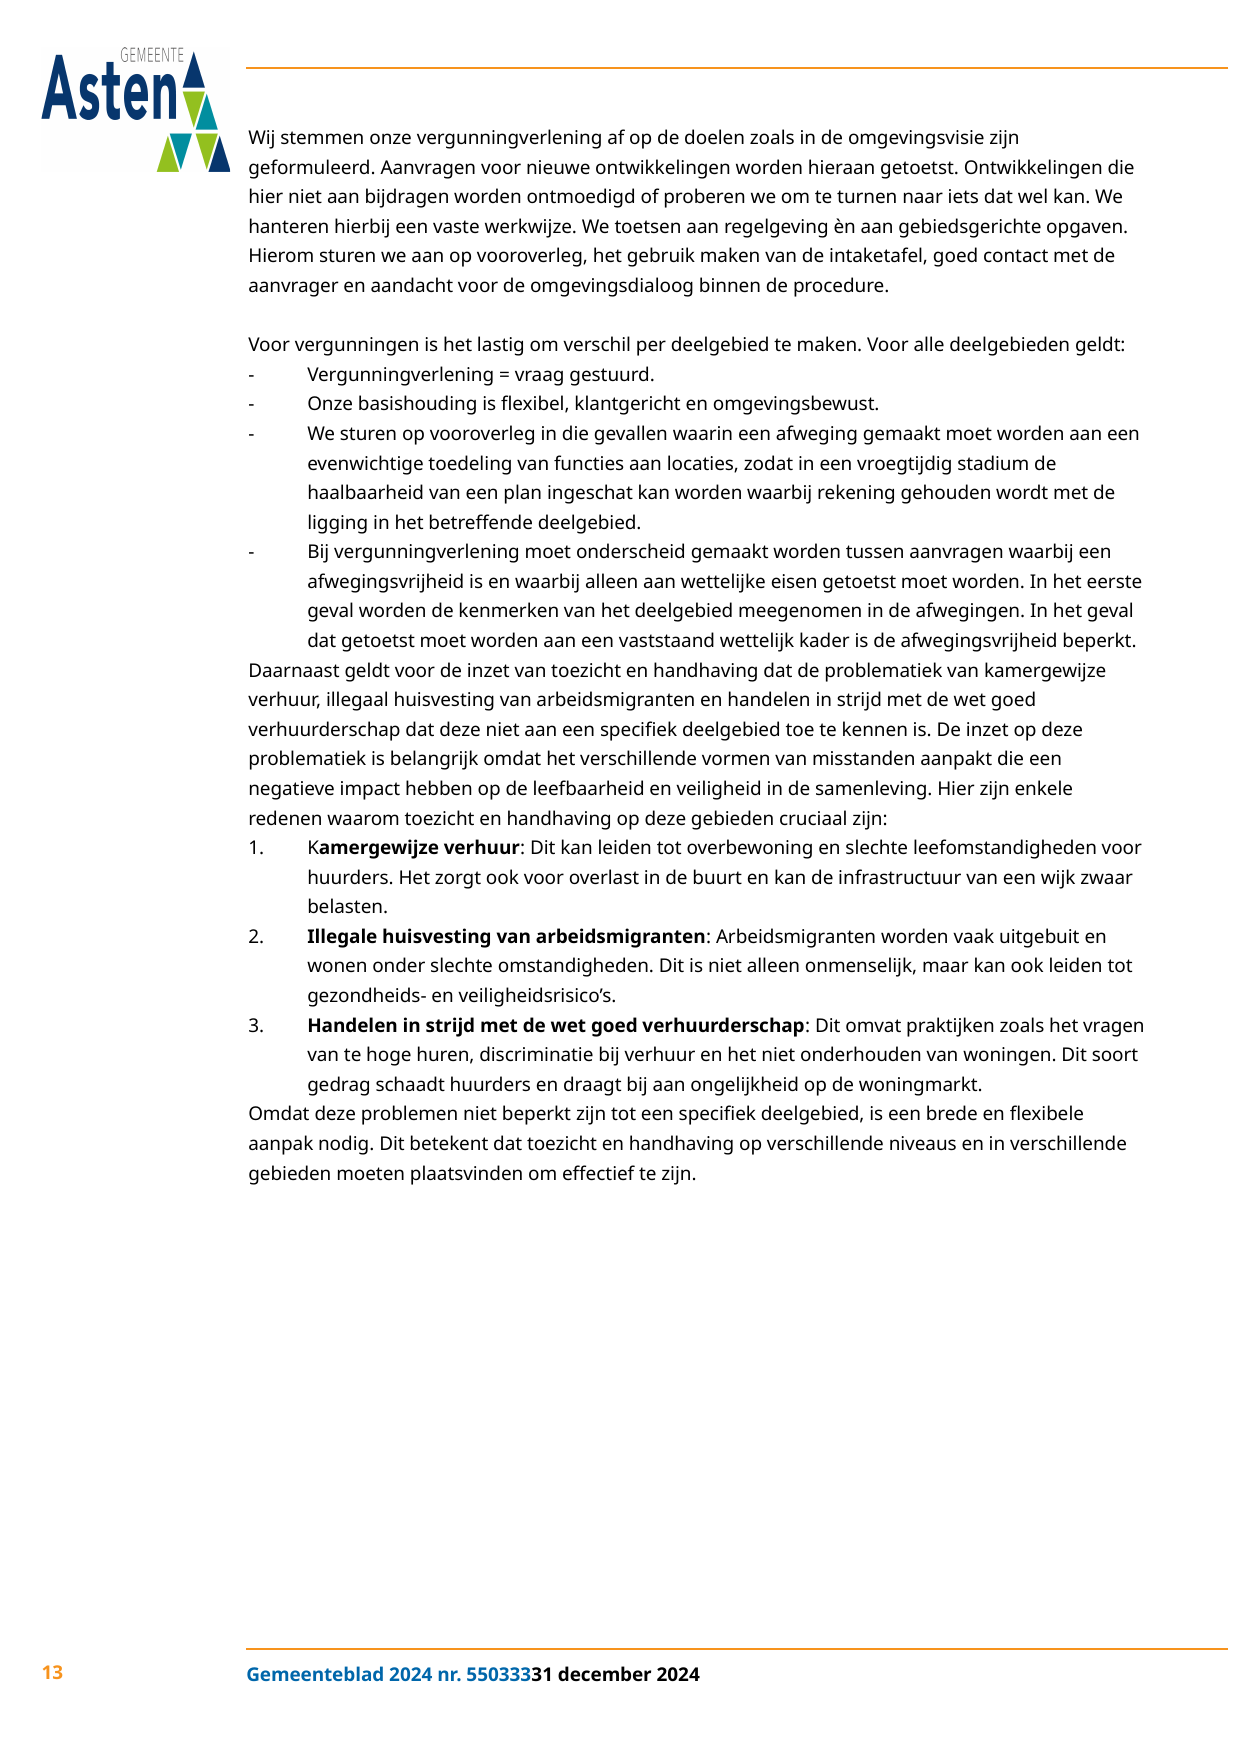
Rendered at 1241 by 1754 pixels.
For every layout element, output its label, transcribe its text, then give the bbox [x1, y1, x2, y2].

text Omdat deze problemen niet beperkt zijn tot een specifiek deelgebied, is een brede en flexibele aanpak nodig. Dit betekent dat toezicht en handhaving op verschillende niveaus en in verschillende gebieden moeten plaatsvinden om effectief te zijn. [248, 1101, 1152, 1186]
text Voor vergunningen is het lastig om verschil per deelgebied te maken. Voor alle deelgebieden geldt: [248, 331, 1152, 357]
list Onze basishouding is flexibel, klantgericht en omgevingsbewust. [248, 391, 1152, 416]
text Daarnaast geldt voor de inzet van toezicht en handhaving dat de problematiek van kamergewijze verhuur, illegaal huisvesting van arbeidsmigranten en handelen in strijd met de wet goed verhuurderschap dat deze niet aan een specifiek deelgebied toe te kennen is. De inzet op deze problematiek is belangrijk omdat het verschillende vormen van misstanden aanpakt die een negatieve impact hebben op de leefbaarheid en veiligheid in de samenleving. Hier zijn enkele redenen waarom toezicht en handhaving op deze gebieden cruciaal zijn: [248, 657, 1152, 831]
text Wij stemmen onze vergunningverlening af op de doelen zoals in de omgevingsvisie zijn geformuleerd. Aanvragen voor nieuwe ontwikkelingen worden hieraan getoetst. Ontwikkelingen die hier niet aan bijdragen worden ontmoedigd of proberen we om te turnen naar iets dat wel kan. We hanteren hierbij een vaste werkwijze. We toetsen aan regelgeving èn aan gebiedsgerichte opgaven. Hierom sturen we aan op vooroverleg, het gebruik maken van de intaketafel, goed contact met de aanvrager en aandacht voor de omgevingsdialoog binnen de procedure. [248, 124, 1152, 298]
picture [41, 47, 231, 172]
list Handelen in strijd met de wet goed verhuurderschap: Dit omvat praktijken zoals het vragen van te hoge huren, discriminatie bij verhuur en het niet onderhouden van woningen. Dit soort gedrag schaadt huurders en draagt bij aan ongelijkheid op de woningmarkt. [248, 1012, 1152, 1097]
list We sturen op vooroverleg in die gevallen waarin een afweging gemaakt moet worden aan een evenwichtige toedeling van functies aan locaties, zodat in een vroegtijdig stadium de haalbaarheid van een plan ingeschat kan worden waarbij rekening gehouden wordt met de ligging in het betreffende deelgebied. [248, 420, 1152, 535]
list Illegale huisvesting van arbeidsmigranten: Arbeidsmigranten worden vaak uitgebuit en wonen onder slechte omstandigheden. Dit is niet alleen onmenselijk, maar kan ook leiden tot gezondheids- en veiligheidsrisico’s. [248, 923, 1152, 1008]
list Kamergewijze verhuur: Dit kan leiden tot overbewoning en slechte leefomstandigheden voor huurders. Het zorgt ook voor overlast in de buurt en kan de infrastructuur van een wijk zwaar belasten. [248, 834, 1152, 919]
list Bij vergunningverlening moet onderscheid gemaakt worden tussen aanvragen waarbij een afwegingsvrijheid is en waarbij alleen aan wettelijke eisen getoetst moet worden. In het eerste geval worden de kenmerken van het deelgebied meegenomen in de afwegingen. In het geval dat getoetst moet worden aan een vaststaand wettelijk kader is de afwegingsvrijheid beperkt. [248, 538, 1152, 653]
list Vergunningverlening = vraag gestuurd. [248, 361, 1152, 387]
